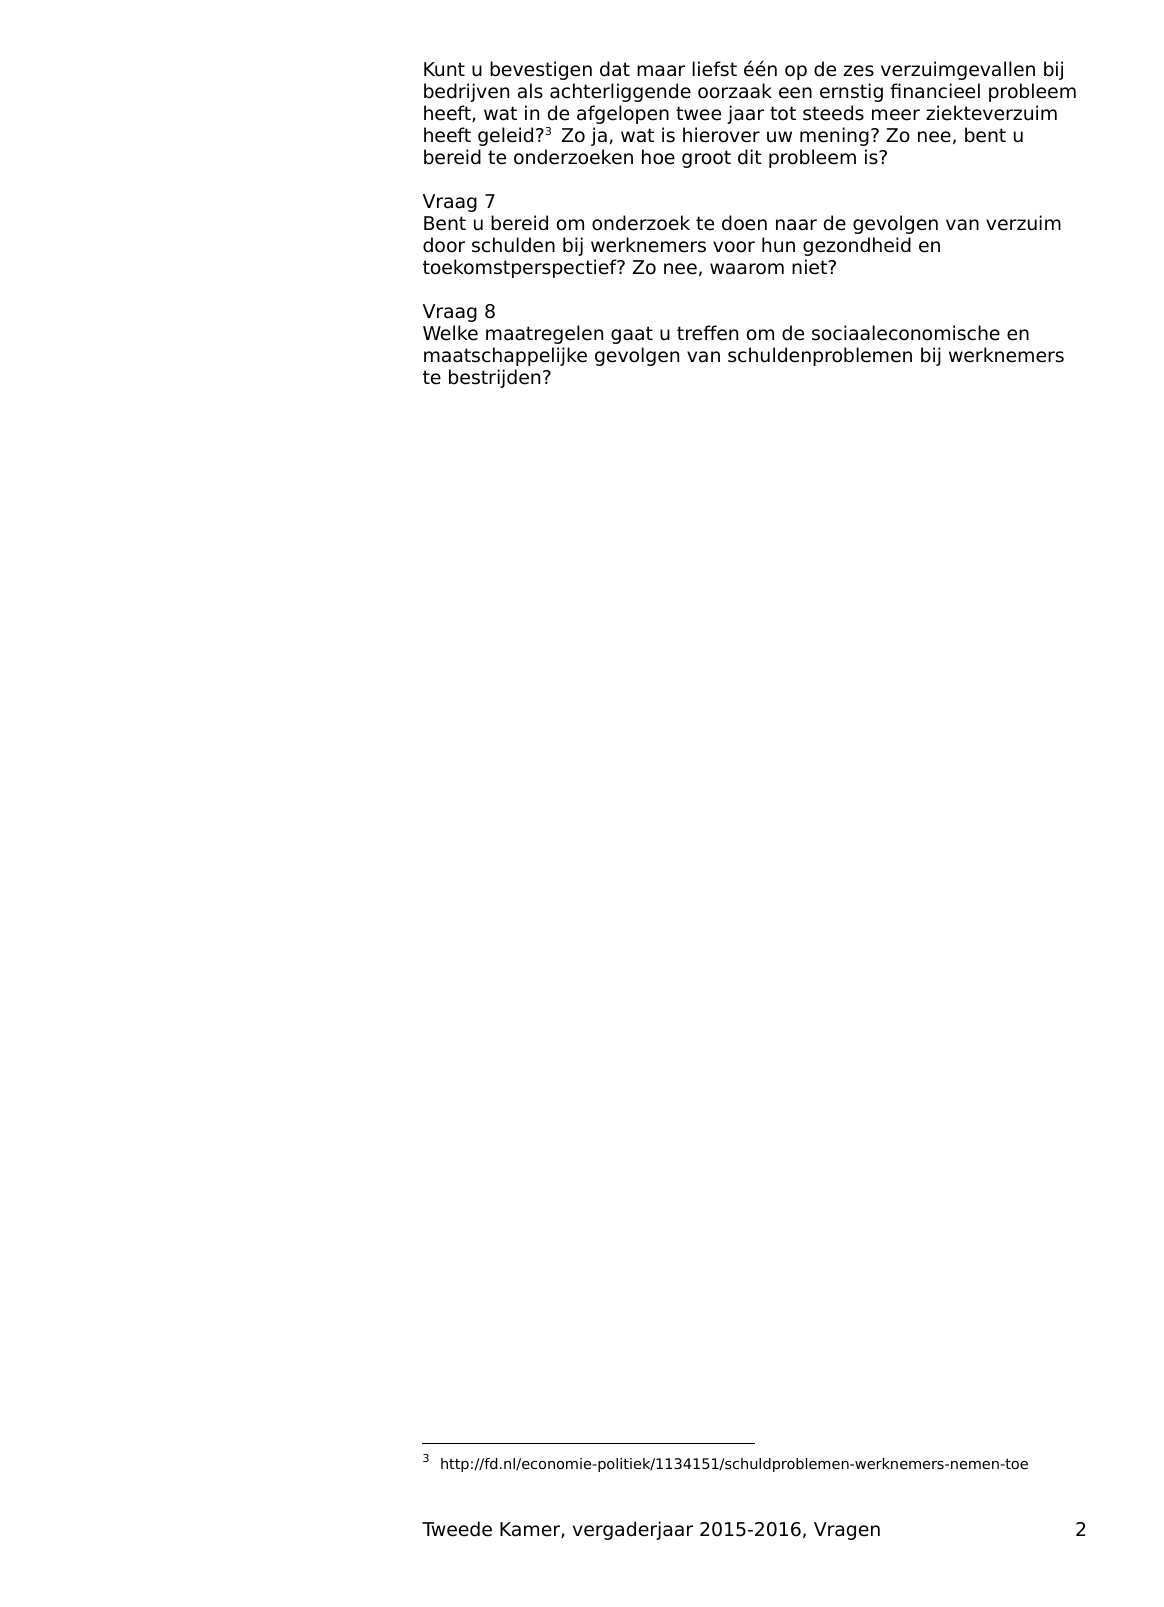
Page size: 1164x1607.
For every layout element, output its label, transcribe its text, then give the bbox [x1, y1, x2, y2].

text Vraag 8 [422, 301, 1087, 323]
text http://fd.nl/economie-politiek/1134151/schuldproblemen-werknemers-nemen-toe [422, 1452, 1087, 1474]
text Bent u bereid om onderzoek te doen naar de gevolgen van verzuim door schulden bij werknemers voor hun gezondheid en toekomstperspectief? Zo nee, waarom niet? [422, 213, 1087, 279]
text Vraag 7 [422, 191, 1087, 213]
text Kunt u bevestigen dat maar liefst één op de zes verzuimgevallen bij bedrijven als achterliggende oorzaak een ernstig financieel probleem heeft, wat in de afgelopen twee jaar tot steeds meer ziekteverzuim heeft geleid? Zo ja, wat is hierover uw mening? Zo nee, bent u bereid te onderzoeken hoe groot dit probleem is? [422, 59, 1087, 169]
text Welke maatregelen gaat u treffen om de sociaaleconomische en maatschappelijke gevolgen van schuldenproblemen bij werknemers te bestrijden? [422, 323, 1087, 389]
